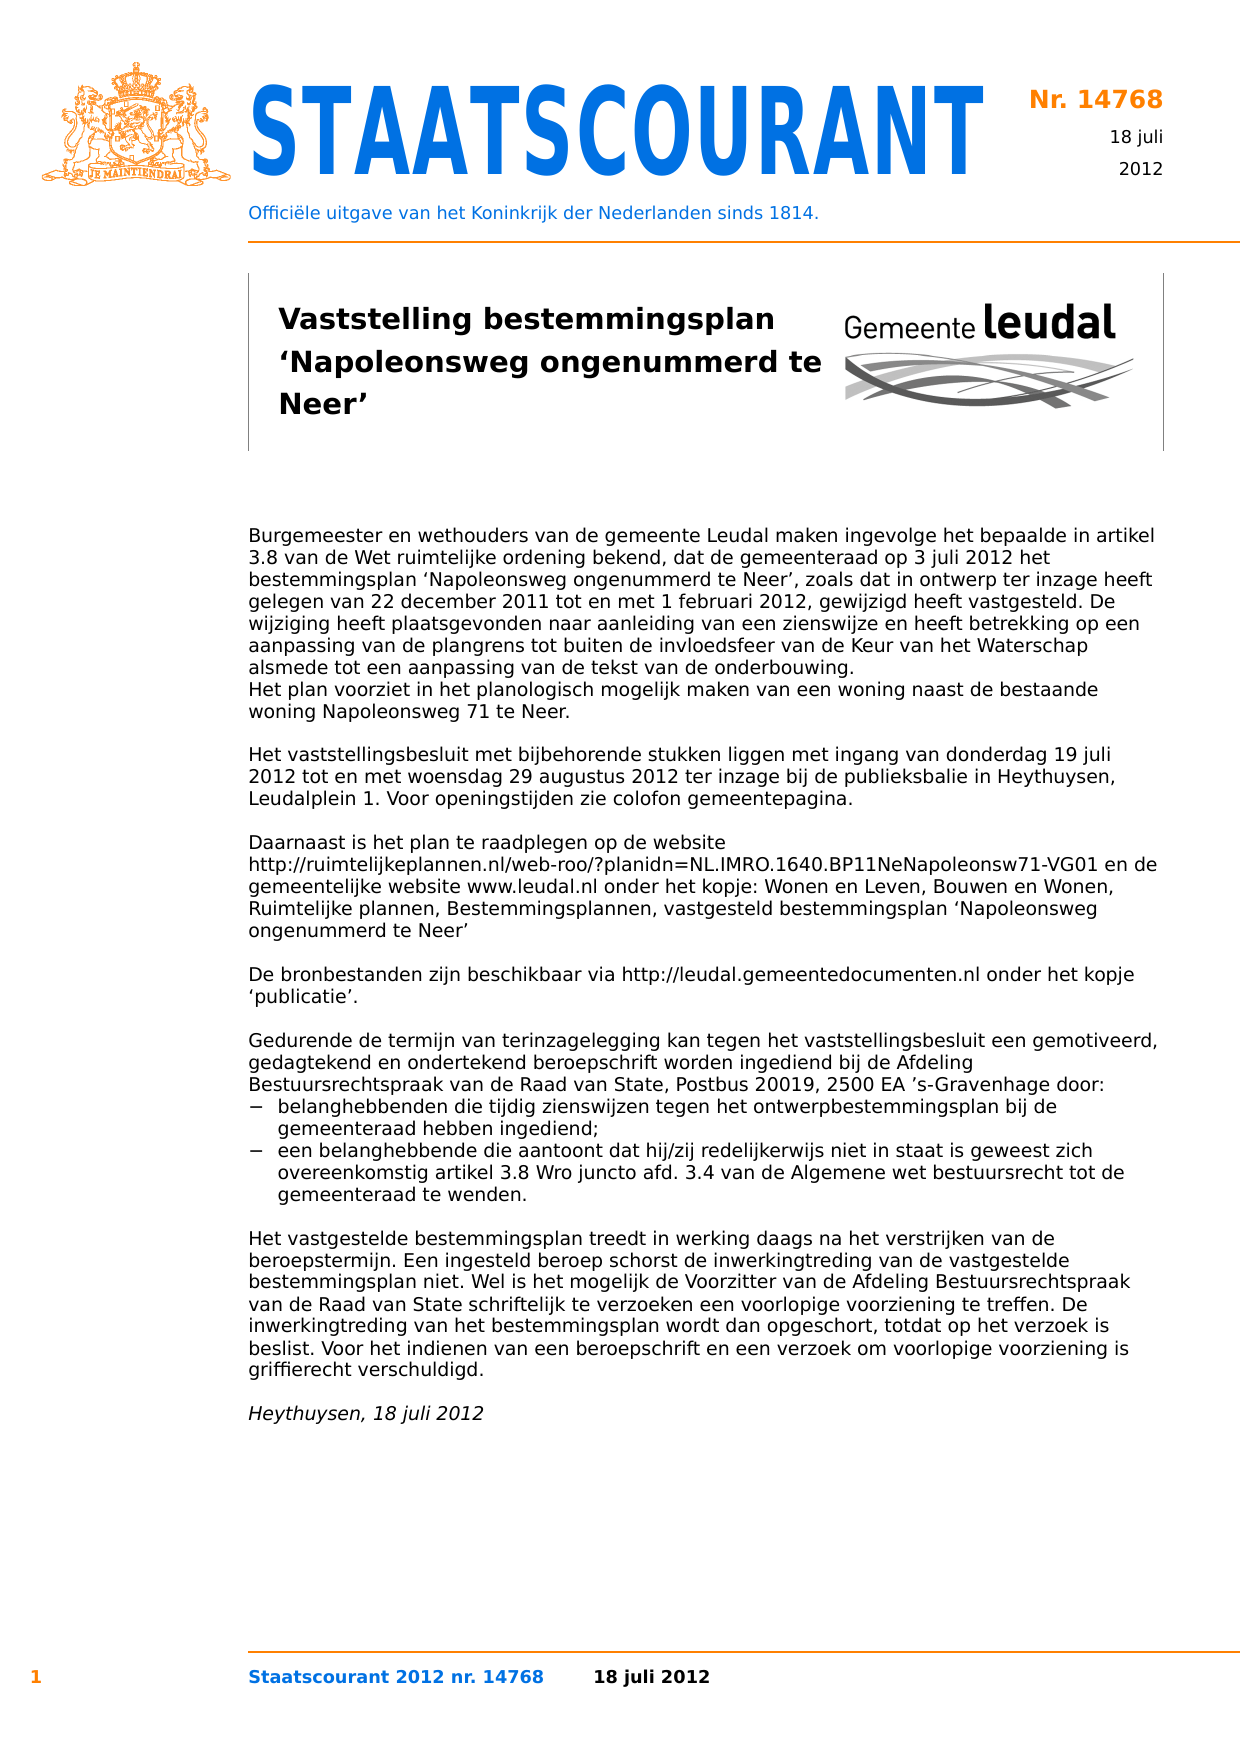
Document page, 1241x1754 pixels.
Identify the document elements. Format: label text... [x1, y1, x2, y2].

text Het vastgestelde bestemmingsplan treedt in werking daags na het verstrijken van de beroepstermijn. Een ingesteld beroep schorst de inwerkingtreding van de vastgestelde bestemmingsplan niet. Wel is het mogelijk de Voorzitter van de Afdeling Bestuursrechtspraak van de Raad van State schriftelijk te verzoeken een voorlopige voorziening te treffen. De inwerkingtreding van het bestemmingsplan wordt dan opgeschort, totdat op het verzoek is beslist. Voor het indienen van een beroepschrift en een verzoek om voorlopige voorziening is griffierecht verschuldigd. [248, 1227, 1163, 1381]
text Burgemeester en wethouders van de gemeente Leudal maken ingevolge het bepaalde in artikel 3.8 van de Wet ruimtelijke ordening bekend, dat de gemeenteraad op 3 juli 2012 het bestemmingsplan ‘Napoleonsweg ongenummerd te Neer’, zoals dat in ontwerp ter inzage heeft gelegen van 22 december 2011 tot en met 1 februari 2012, gewijzigd heeft vastgesteld. De wijziging heeft plaatsgevonden naar aanleiding van een zienswijze en heeft betrekking op een aanpassing van de plangrens tot buiten de invloedsfeer van de Keur van het Waterschap alsmede tot een aanpassing van de tekst van de onderbouwing. [248, 525, 1163, 678]
text − een belanghebbende die aantoont dat hij/zij redelijkerwijs niet in staat is geweest zich overeenkomstig artikel 3.8 Wro juncto afd. 3.4 van de Algemene wet bestuursrecht tot de gemeenteraad te wenden. [248, 1140, 1163, 1206]
text Het plan voorziet in het planologisch mogelijk maken van een woning naast de bestaande woning Napoleonsweg 71 te Neer. [248, 678, 1163, 722]
text − belanghebbenden die tijdig zienswijzen tegen het ontwerpbestemmingsplan bij de gemeenteraad hebben ingediend; [248, 1096, 1163, 1140]
subtitle Vaststelling bestemmingsplan ‘Napoleonsweg ongenummerd te Neer’ [249, 273, 1163, 451]
table_header [25, 62, 248, 241]
picture [844, 302, 1134, 409]
table_cell Officiële uitgave van het Koninkrijk der Nederlanden sinds 1814. [248, 203, 1240, 241]
text Heythuysen, 18 juli 2012 [248, 1403, 1163, 1425]
text Gedurende de termijn van terinzagelegging kan tegen het vaststellingsbesluit een gemotiveerd, gedagtekend en ondertekend beroepschrift worden ingediend bij de Afdeling Bestuursrechtspraak van de Raad van State, Postbus 20019, 2500 EA ’s-Gravenhage door: [248, 1030, 1163, 1096]
text Daarnaast is het plan te raadplegen op de website [248, 832, 1163, 854]
picture [41, 62, 231, 186]
table_header STAATSCOURANT [248, 62, 998, 203]
text Het vaststellingsbesluit met bijbehorende stukken liggen met ingang van donderdag 19 juli 2012 tot en met woensdag 29 augustus 2012 ter inzage bij de publieksbalie in Heythuysen, Leudalplein 1. Voor openingstijden zie colofon gemeentepagina. [248, 744, 1163, 810]
table_header Nr. 14768 [998, 62, 1240, 121]
table_cell 2012 [998, 153, 1240, 203]
table_cell 18 juli [998, 121, 1240, 153]
text http://ruimtelijkeplannen.nl/web-roo/?planidn=NL.IMRO.1640.BP11NeNapoleonsw71-VG01 en de gemeentelijke website www.leudal.nl onder het kopje: Wonen en Leven, Bouwen en Wonen, Ruimtelijke plannen, Bestemmingsplannen, vastgesteld bestemmingsplan ‘Napoleonsweg ongenummerd te Neer’ [248, 854, 1163, 942]
text De bronbestanden zijn beschikbaar via http://leudal.gemeentedocumenten.nl onder het kopje ‘publicatie’. [248, 964, 1163, 1008]
